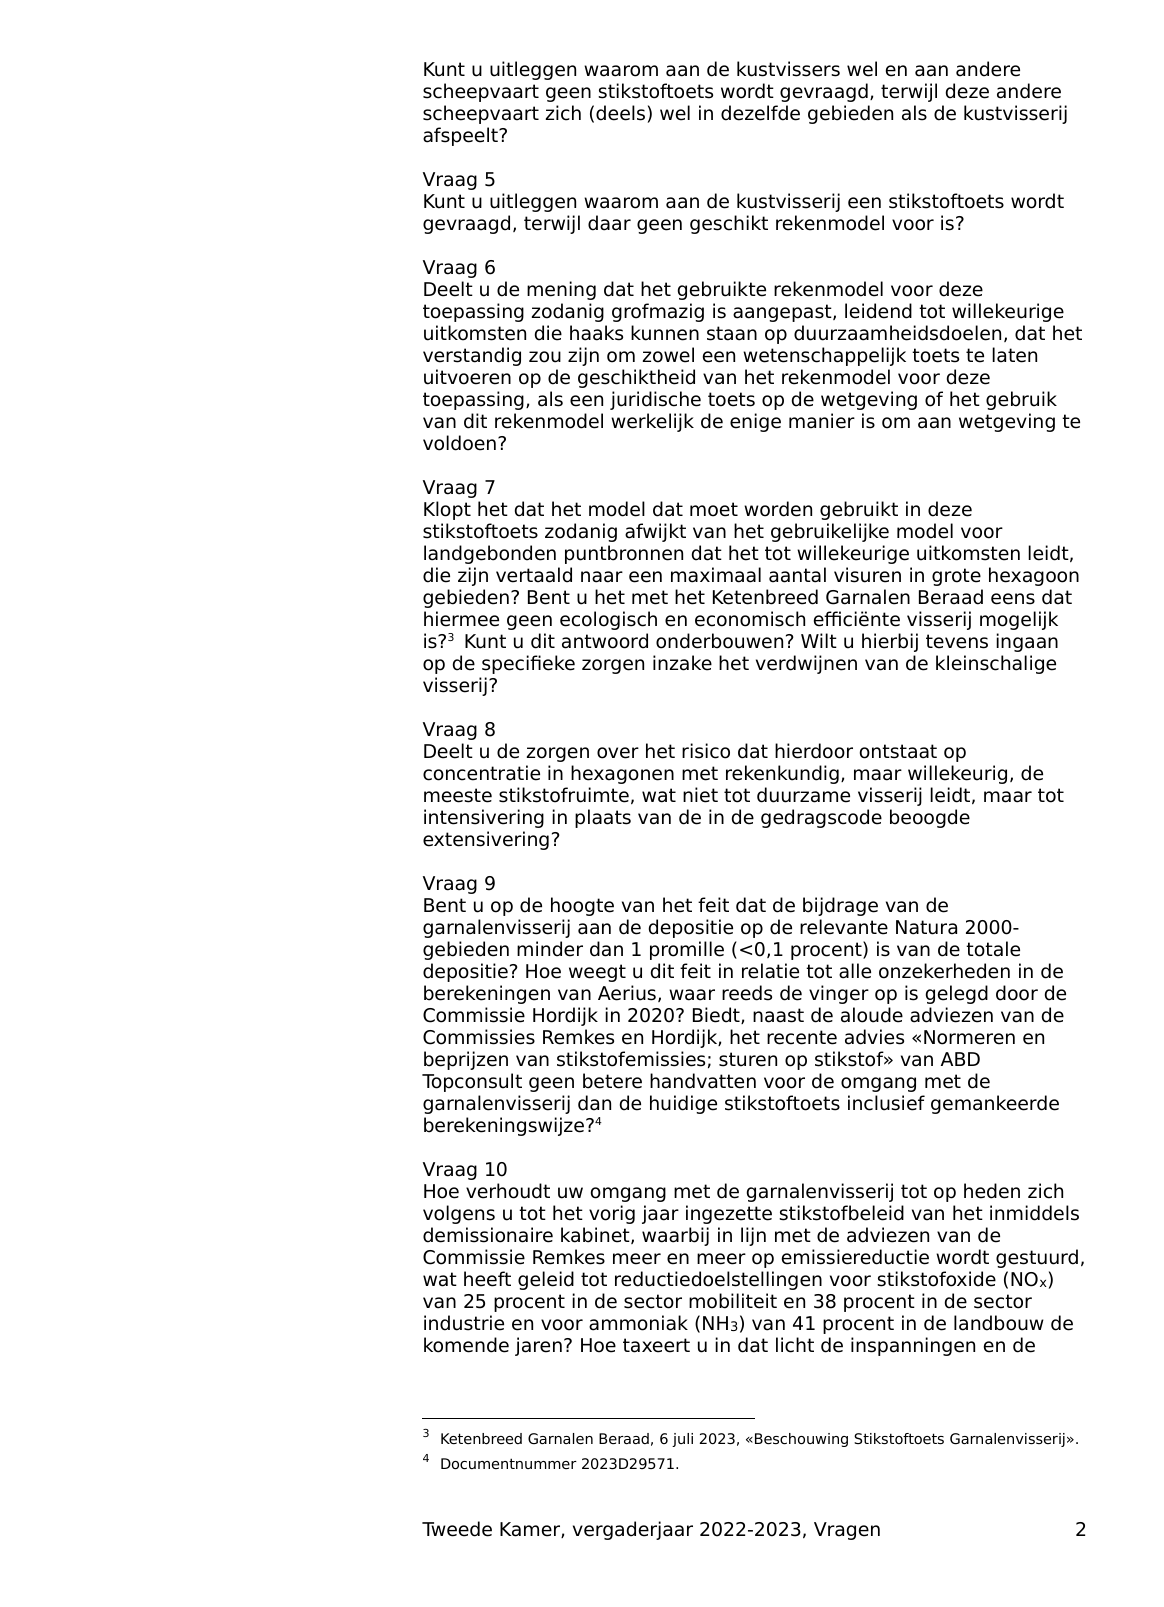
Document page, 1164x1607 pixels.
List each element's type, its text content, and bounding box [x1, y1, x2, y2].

text Vraag 6 [422, 257, 1087, 279]
text Vraag 5 [422, 169, 1087, 191]
text Kunt u uitleggen waarom aan de kustvisserij een stikstoftoets wordt gevraagd, terwijl daar geen geschikt rekenmodel voor is? [422, 191, 1087, 235]
text Kunt u uitleggen waarom aan de kustvissers wel en aan andere scheepvaart geen stikstoftoets wordt gevraagd, terwijl deze andere scheepvaart zich (deels) wel in dezelfde gebieden als de kustvisserij afspeelt? [422, 59, 1087, 147]
text Ketenbreed Garnalen Beraad, 6 juli 2023, «Beschouwing Stikstoftoets Garnalenvisserij». [422, 1427, 1087, 1449]
text Vraag 9 [422, 873, 1087, 895]
text Bent u op de hoogte van het feit dat de bijdrage van de garnalenvisserij aan de depositie op de relevante Natura 2000-gebieden minder dan 1 promille (<0,1 procent) is van de totale depositie? Hoe weegt u dit feit in relatie tot alle onzekerheden in de berekeningen van Aerius, waar reeds de vinger op is gelegd door de Commissie Hordijk in 2020? Biedt, naast de aloude adviezen van de Commissies Remkes en Hordijk, het recente advies «Normeren en beprijzen van stikstofemissies; sturen op stikstof» van ABD Topconsult geen betere handvatten voor de omgang met de garnalenvisserij dan de huidige stikstoftoets inclusief gemankeerde berekeningswijze? [422, 895, 1087, 1137]
text Vraag 7 [422, 477, 1087, 499]
text Deelt u de zorgen over het risico dat hierdoor ontstaat op concentratie in hexagonen met rekenkundig, maar willekeurig, de meeste stikstofruimte, wat niet tot duurzame visserij leidt, maar tot intensivering in plaats van de in de gedragscode beoogde extensivering? [422, 741, 1087, 851]
text Vraag 10 [422, 1159, 1087, 1181]
text Deelt u de mening dat het gebruikte rekenmodel voor deze toepassing zodanig grofmazig is aangepast, leidend tot willekeurige uitkomsten die haaks kunnen staan op duurzaamheidsdoelen, dat het verstandig zou zijn om zowel een wetenschappelijk toets te laten uitvoeren op de geschiktheid van het rekenmodel voor deze toepassing, als een juridische toets op de wetgeving of het gebruik van dit rekenmodel werkelijk de enige manier is om aan wetgeving te voldoen? [422, 279, 1087, 455]
text Hoe verhoudt uw omgang met de garnalenvisserij tot op heden zich volgens u tot het vorig jaar ingezette stikstofbeleid van het inmiddels demissionaire kabinet, waarbij in lijn met de adviezen van de Commissie Remkes meer en meer op emissiereductie wordt gestuurd, wat heeft geleid tot reductiedoelstellingen voor stikstofoxide (NOx) van 25 procent in de sector mobiliteit en 38 procent in de sector industrie en voor ammoniak (NH3) van 41 procent in de landbouw de komende jaren? Hoe taxeert u in dat licht de inspanningen en de [422, 1181, 1087, 1357]
text Vraag 8 [422, 719, 1087, 741]
text Documentnummer 2023D29571. [422, 1452, 1087, 1474]
text Klopt het dat het model dat moet worden gebruikt in deze stikstoftoets zodanig afwijkt van het gebruikelijke model voor landgebonden puntbronnen dat het tot willekeurige uitkomsten leidt, die zijn vertaald naar een maximaal aantal visuren in grote hexagoon gebieden? Bent u het met het Ketenbreed Garnalen Beraad eens dat hiermee geen ecologisch en economisch efficiënte visserij mogelijk is? Kunt u dit antwoord onderbouwen? Wilt u hierbij tevens ingaan op de specifieke zorgen inzake het verdwijnen van de kleinschalige visserij? [422, 499, 1087, 697]
